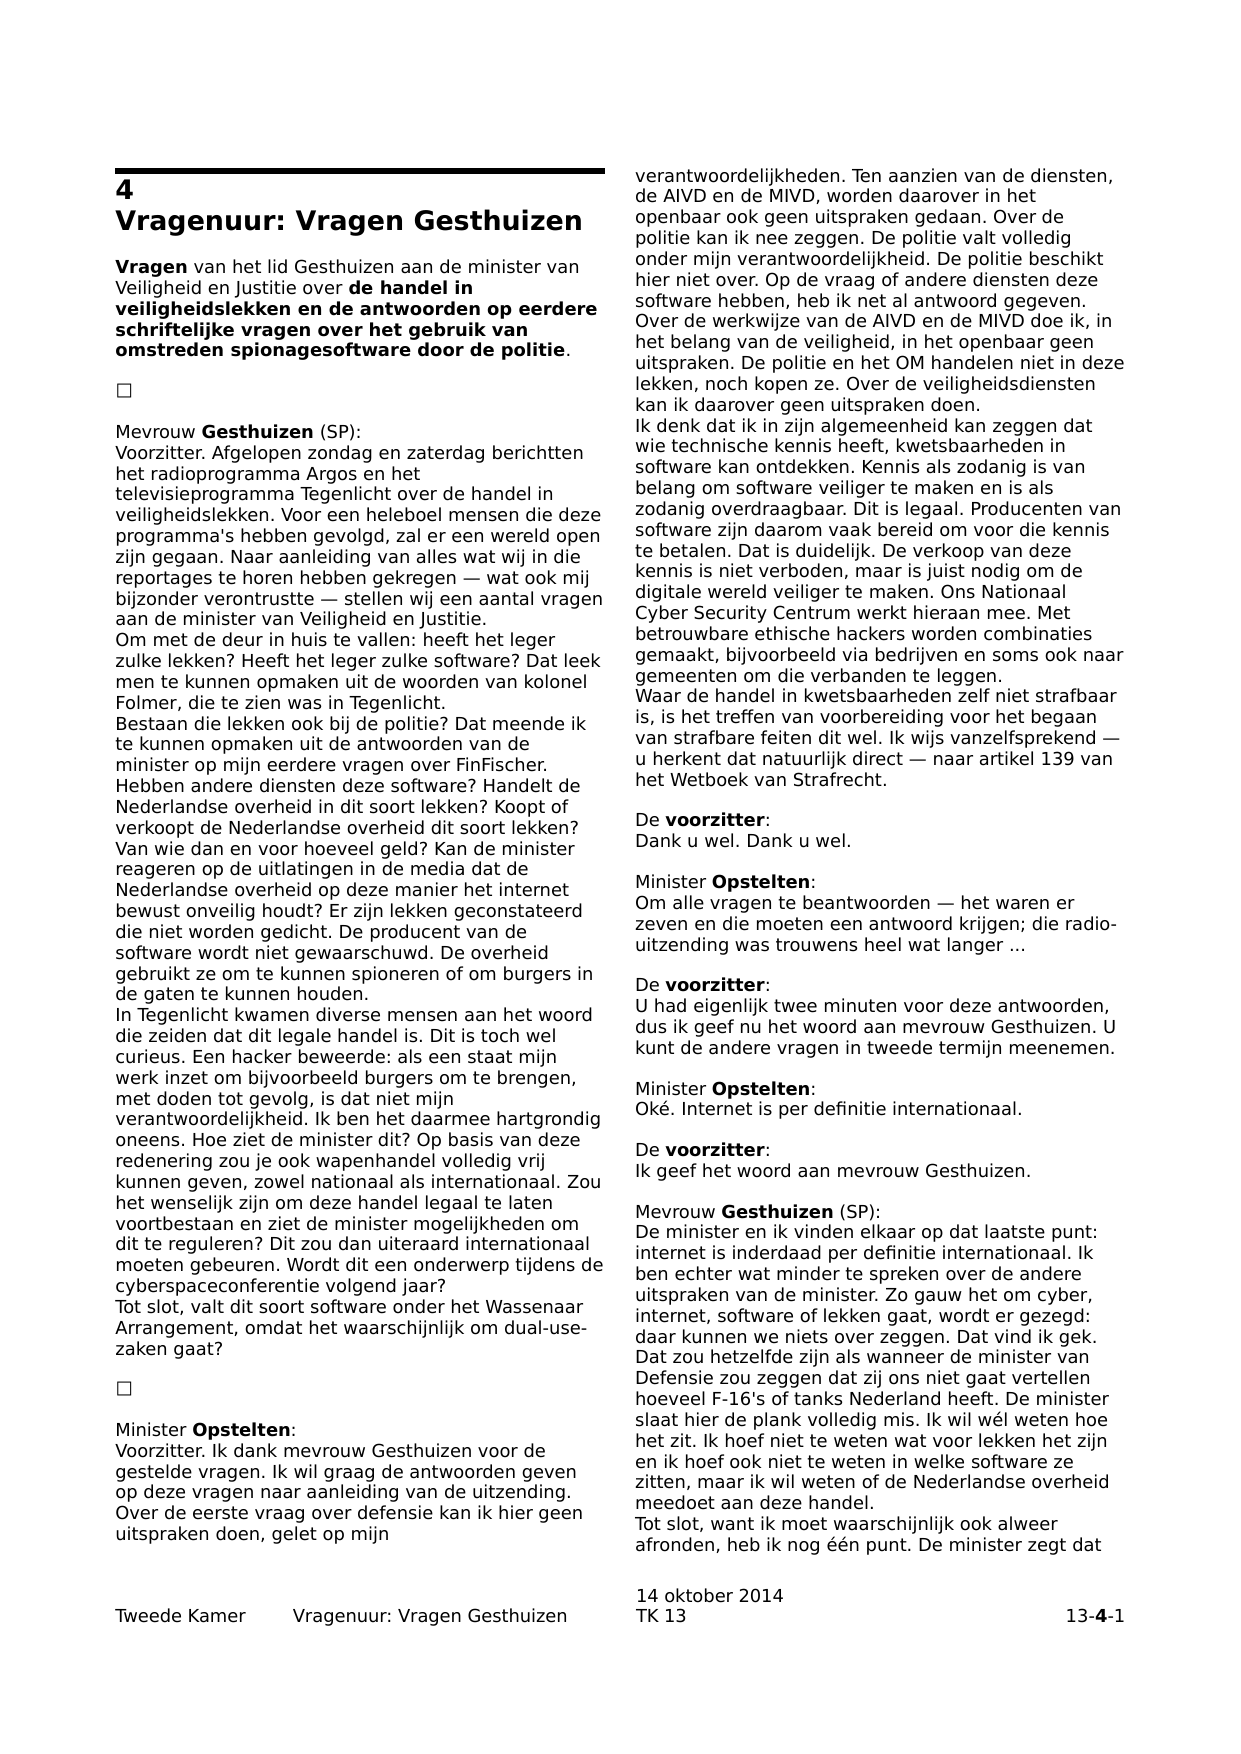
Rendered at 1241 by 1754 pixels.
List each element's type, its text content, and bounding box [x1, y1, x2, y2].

text ⬜ [115, 1379, 605, 1400]
text Waar de handel in kwetsbaarheden zelf niet strafbaar is, is het treffen van voorbereiding voor het begaan van strafbare feiten dit wel. Ik wijs vanzelfsprekend — u herkent dat natuurlijk direct — naar artikel 139 van het Wetboek van Strafrecht. [635, 686, 1125, 790]
text Tot slot, want ik moet waarschijnlijk ook alweer afronden, heb ik nog één punt. De minister zegt dat [635, 1514, 1125, 1556]
text Bestaan die lekken ook bij de politie? Dat meende ik te kunnen opmaken uit de antwoorden van de minister op mijn eerdere vragen over FinFischer. Hebben andere diensten deze software? Handelt de Nederlandse overheid in dit soort lekken? Koopt of verkoopt de Nederlandse overheid dit soort lekken? Van wie dan en voor hoeveel geld? Kan de minister reageren op de uitlatingen in de media dat de Nederlandse overheid op deze manier het internet bewust onveilig houdt? Er zijn lekken geconstateerd die niet worden gedicht. De producent van de software wordt niet gewaarschuwd. De overheid gebruikt ze om te kunnen spioneren of om burgers in de gaten te kunnen houden. [115, 713, 605, 1005]
text Minister Opstelten: [115, 1420, 605, 1441]
text Mevrouw Gesthuizen (SP): [635, 1201, 1125, 1222]
text Oké. Internet is per definitie internationaal. [635, 1099, 1125, 1120]
text ⬜ [115, 381, 605, 402]
text Minister Opstelten: [635, 872, 1125, 893]
text De voorzitter: [635, 810, 1125, 831]
text Mevrouw Gesthuizen (SP): [115, 422, 605, 442]
text De voorzitter: [635, 975, 1125, 996]
text Ik geef het woord aan mevrouw Gesthuizen. [635, 1161, 1125, 1181]
text Vragen van het lid Gesthuizen aan de minister van Veiligheid en Justitie over de handel in veiligheidslekken en de antwoorden op eerdere schriftelijke vragen over het gebruik van omstreden spionagesoftware door de politie. [115, 257, 605, 361]
text Ik denk dat ik in zijn algemeenheid kan zeggen dat wie technische kennis heeft, kwetsbaarheden in software kan ontdekken. Kennis als zodanig is van belang om software veiliger te maken en is als zodanig overdraagbaar. Dit is legaal. Producenten van software zijn daarom vaak bereid om voor die kennis te betalen. Dat is duidelijk. De verkoop van deze kennis is niet verboden, maar is juist nodig om de digitale wereld veiliger te maken. Ons Nationaal Cyber Security Centrum werkt hieraan mee. Met betrouwbare ethische hackers worden combinaties gemaakt, bijvoorbeeld via bedrijven en soms ook naar gemeenten om die verbanden te leggen. [635, 415, 1125, 686]
text U had eigenlijk twee minuten voor deze antwoorden, dus ik geef nu het woord aan mevrouw Gesthuizen. U kunt de andere vragen in tweede termijn meenemen. [635, 996, 1125, 1058]
text Voorzitter. Ik dank mevrouw Gesthuizen voor de gestelde vragen. Ik wil graag de antwoorden geven op deze vragen naar aanleiding van de uitzending. Over de eerste vraag over defensie kan ik hier geen uitspraken doen, gelet op mijn [115, 1441, 605, 1545]
text In Tegenlicht kwamen diverse mensen aan het woord die zeiden dat dit legale handel is. Dit is toch wel curieus. Een hacker beweerde: als een staat mijn werk inzet om bijvoorbeeld burgers om te brengen, met doden tot gevolg, is dat niet mijn verantwoordelijkheid. Ik ben het daarmee hartgrondig oneens. Hoe ziet de minister dit? Op basis van deze redenering zou je ook wapenhandel volledig vrij kunnen geven, zowel nationaal als internationaal. Zou het wenselijk zijn om deze handel legaal te laten voortbestaan en ziet de minister mogelijkheden om dit te reguleren? Dit zou dan uiteraard internationaal moeten gebeuren. Wordt dit een onderwerp tijdens de cyberspaceconferentie volgend jaar? [115, 1005, 605, 1297]
text De minister en ik vinden elkaar op dat laatste punt: internet is inderdaad per definitie internationaal. Ik ben echter wat minder te spreken over de andere uitspraken van de minister. Zo gauw het om cyber, internet, software of lekken gaat, wordt er gezegd: daar kunnen we niets over zeggen. Dat vind ik gek. Dat zou hetzelfde zijn als wanneer de minister van Defensie zou zeggen dat zij ons niet gaat vertellen hoeveel F-16's of tanks Nederland heeft. De minister slaat hier de plank volledig mis. Ik wil wél weten hoe het zit. Ik hoef niet te weten wat voor lekken het zijn en ik hoef ook niet te weten in welke software ze zitten, maar ik wil weten of de Nederlandse overheid meedoet aan deze handel. [635, 1222, 1125, 1514]
text Om met de deur in huis te vallen: heeft het leger zulke lekken? Heeft het leger zulke software? Dat leek men te kunnen opmaken uit de woorden van kolonel Folmer, die te zien was in Tegenlicht. [115, 630, 605, 713]
text Voorzitter. Afgelopen zondag en zaterdag berichtten het radioprogramma Argos en het televisieprogramma Tegenlicht over de handel in veiligheidslekken. Voor een heleboel mensen die deze programma's hebben gevolgd, zal er een wereld open zijn gegaan. Naar aanleiding van alles wat wij in die reportages te horen hebben gekregen — wat ook mij bijzonder verontrustte — stellen wij een aantal vragen aan de minister van Veiligheid en Justitie. [115, 442, 605, 630]
text Tot slot, valt dit soort software onder het Wassenaar Arrangement, omdat het waarschijnlijk om dual-use-zaken gaat? [115, 1297, 605, 1359]
text Dank u wel. Dank u wel. [635, 831, 1125, 852]
text De voorzitter: [635, 1140, 1125, 1161]
text Minister Opstelten: [635, 1078, 1125, 1099]
text Om alle vragen te beantwoorden — het waren er zeven en die moeten een antwoord krijgen; die radio-uitzending was trouwens heel wat langer ... [635, 893, 1125, 955]
text verantwoordelijkheden. Ten aanzien van de diensten, de AIVD en de MIVD, worden daarover in het openbaar ook geen uitspraken gedaan. Over de politie kan ik nee zeggen. De politie valt volledig onder mijn verantwoordelijkheid. De politie beschikt hier niet over. Op de vraag of andere diensten deze software hebben, heb ik net al antwoord gegeven. Over de werkwijze van de AIVD en de MIVD doe ik, in het belang van de veiligheid, in het openbaar geen uitspraken. De politie en het OM handelen niet in deze lekken, noch kopen ze. Over de veiligheidsdiensten kan ik daarover geen uitspraken doen. [635, 165, 1125, 415]
title 4 Vragenuur: Vragen Gesthuizen [115, 174, 605, 237]
